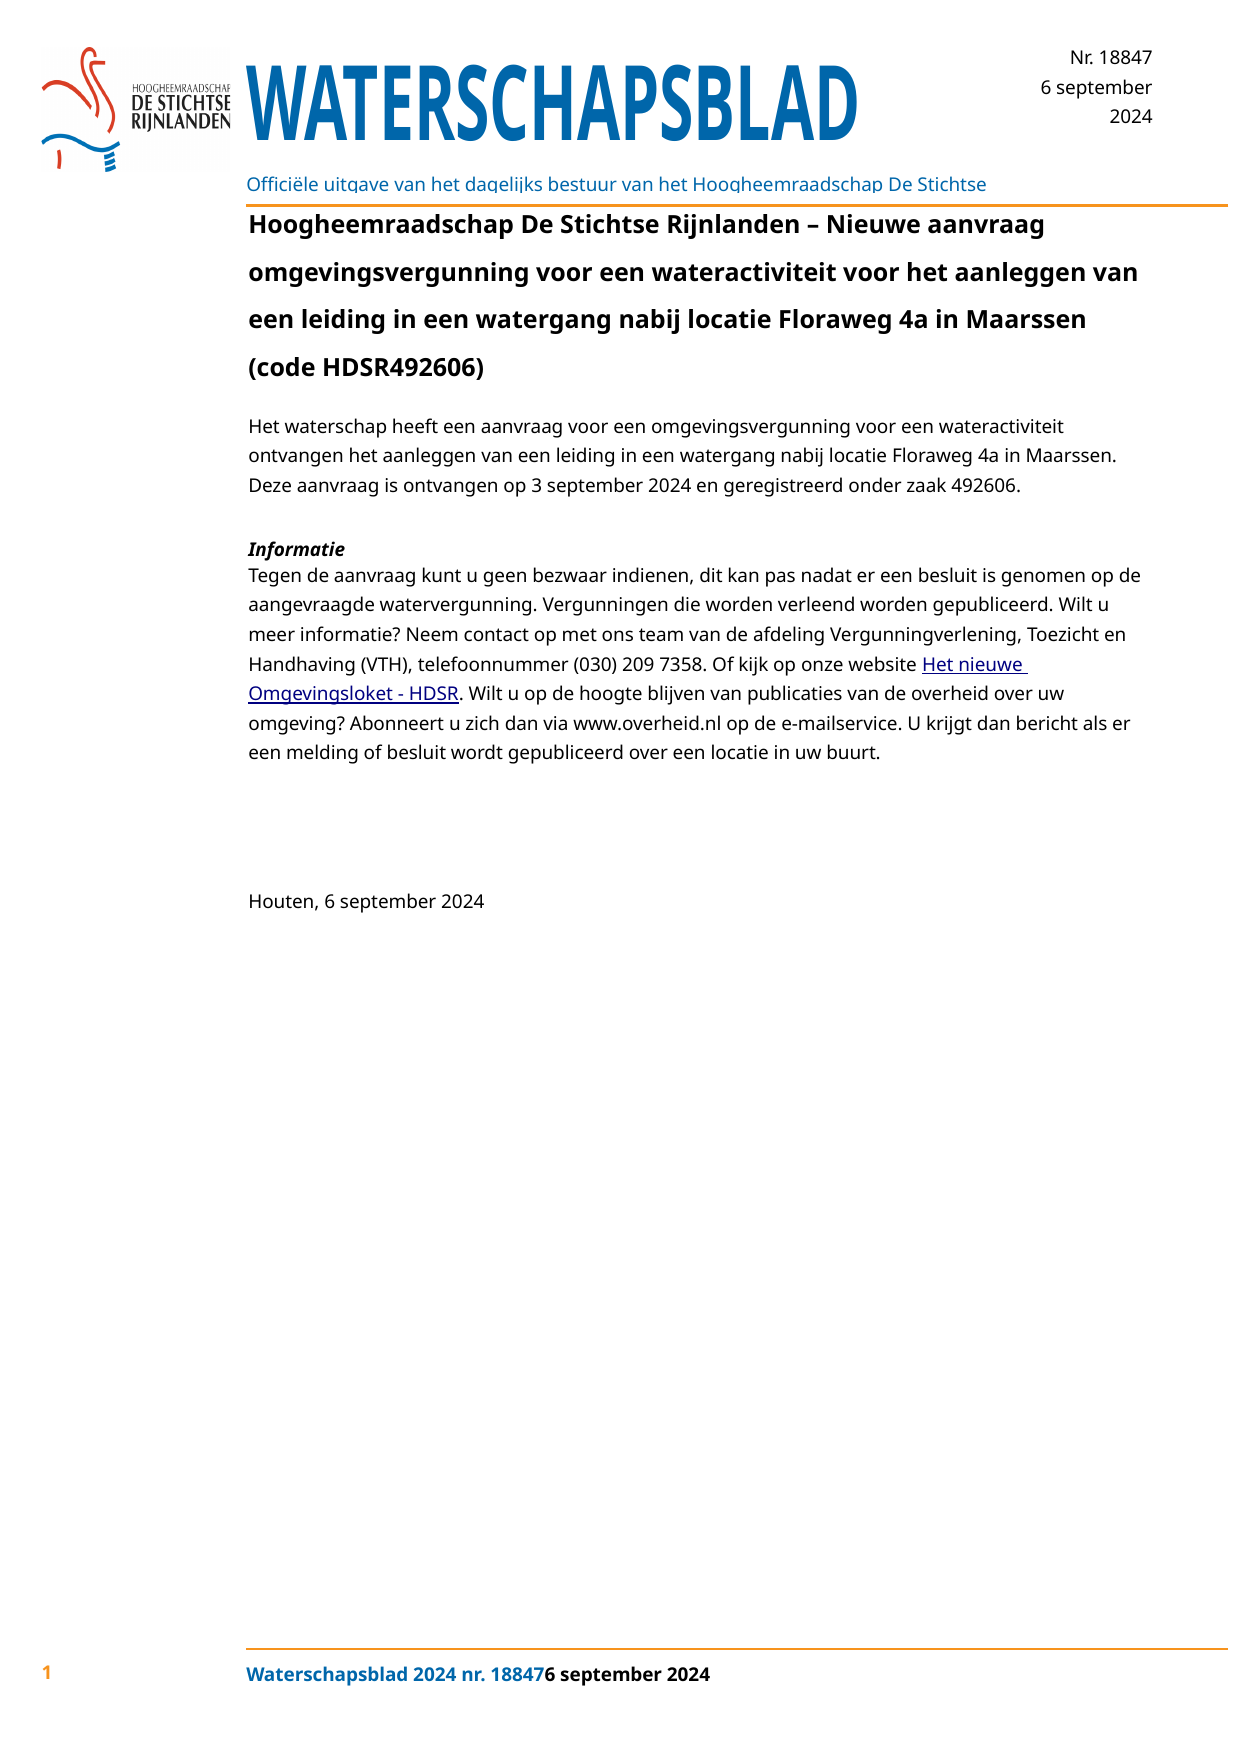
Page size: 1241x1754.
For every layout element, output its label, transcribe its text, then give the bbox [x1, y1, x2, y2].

text Het waterschap heeft een aanvraag voor een omgevingsvergunning voor een wateractiviteit ontvangen het aanleggen van een leiding in een watergang nabij locatie Floraweg 4a in Maarssen. Deze aanvraag is ontvangen op 3 september 2024 en geregistreerd onder zaak 492606. [248, 413, 1152, 498]
text Tegen de aanvraag kunt u geen bezwaar indienen, dit kan pas nadat er een besluit is genomen op de aangevraagde watervergunning. Vergunningen die worden verleend worden gepubliceerd. Wilt u meer informatie? Neem contact op met ons team van de afdeling Vergunningverlening, Toezicht en Handhaving (VTH), telefoonnummer (030) 209 7358. Of kijk op onze website Het nieuwe Omgevingsloket - HDSR. Wilt u op de hoogte blijven van publicaties van de overheid over uw omgeving? Abonneert u zich dan via www.overheid.nl op de e-mailservice. U krijgt dan bericht als er een melding of besluit wordt gepubliceerd over een locatie in uw buurt. [248, 562, 1152, 765]
picture [41, 47, 231, 172]
text Hoogheemraadschap De Stichtse Rijnlanden – Nieuwe aanvraag omgevingsvergunning voor een wateractiviteit voor het aanleggen van een leiding in een watergang nabij locatie Floraweg 4a in Maarssen (code HDSR492606) [248, 207, 1152, 384]
text Houten, 6 september 2024 [248, 888, 1152, 914]
text Informatie [248, 536, 1152, 562]
